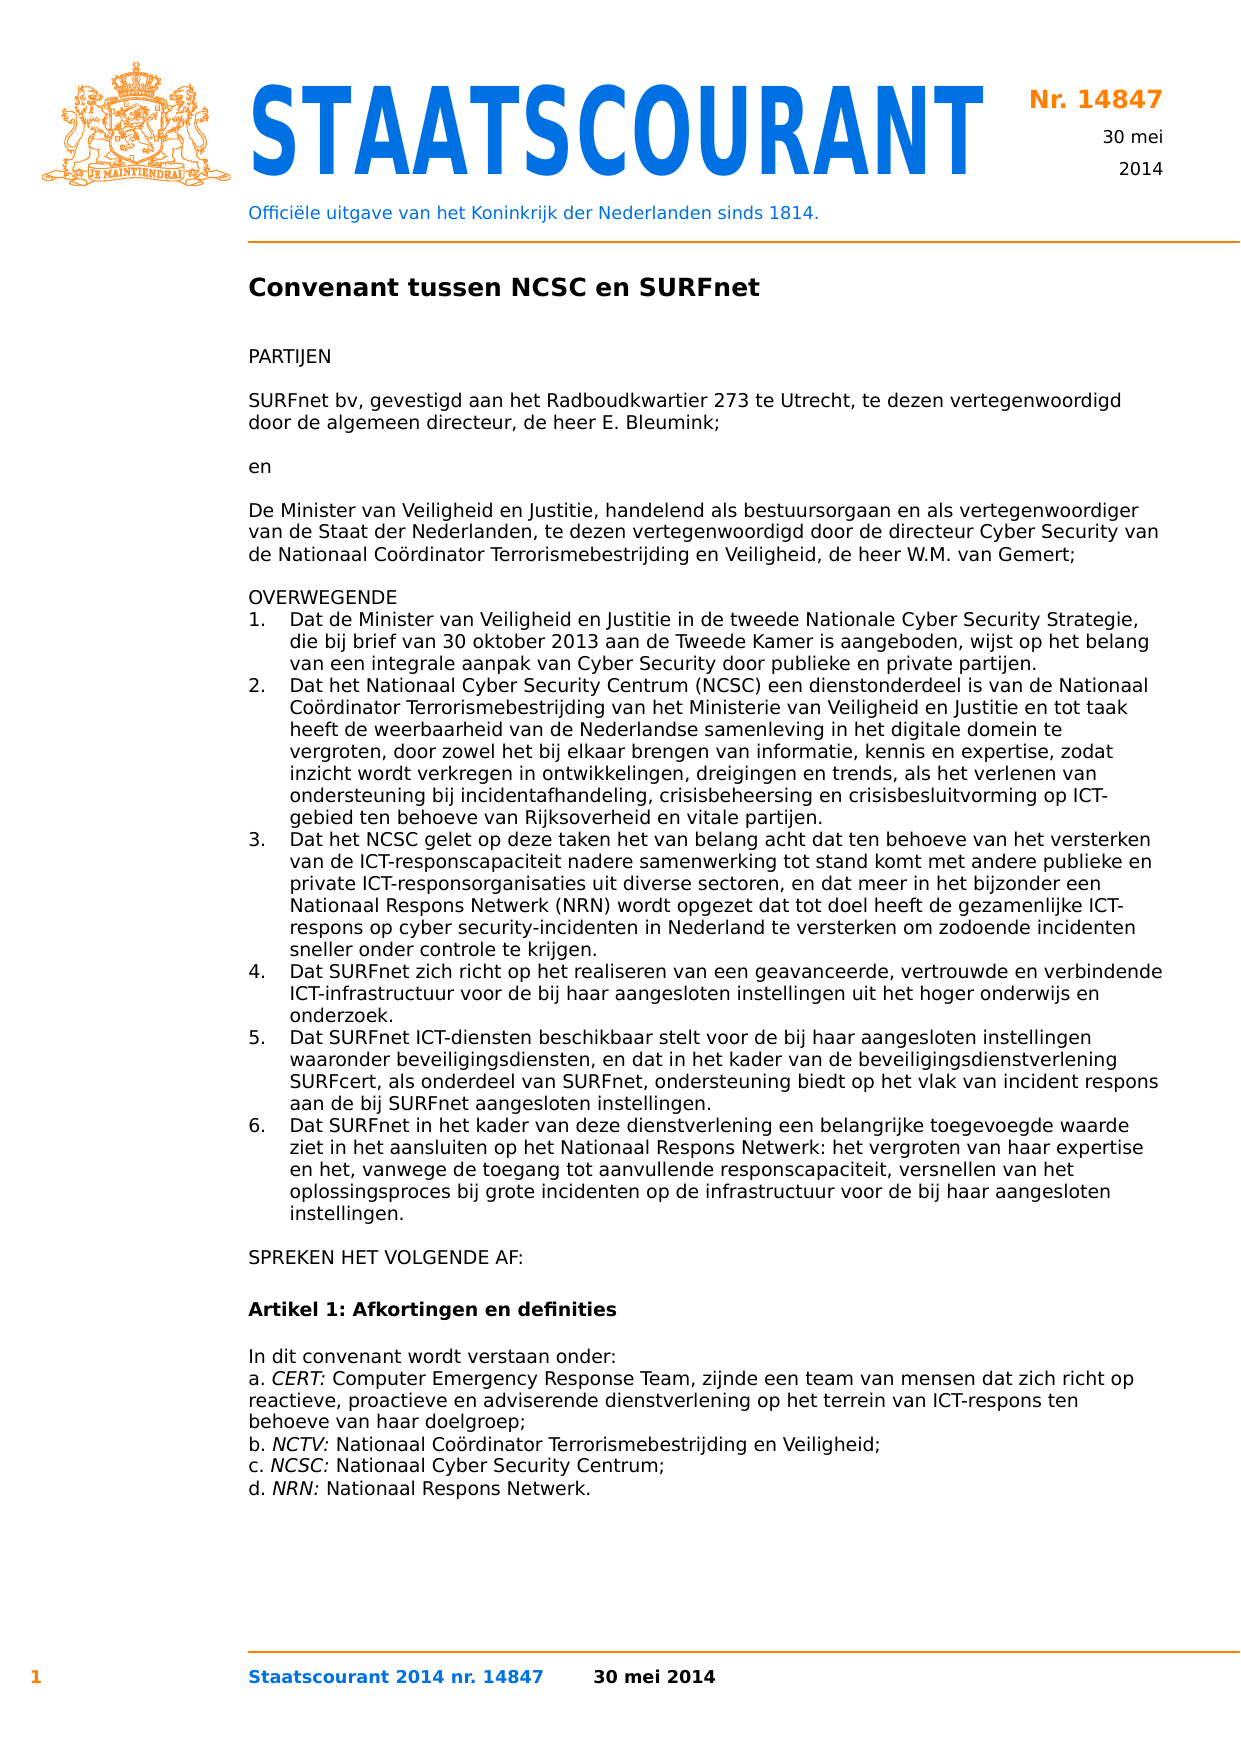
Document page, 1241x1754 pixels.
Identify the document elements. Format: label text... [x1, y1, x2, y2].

text 2. Dat het Nationaal Cyber Security Centrum (NCSC) een dienstonderdeel is van de Nationaal Coördinator Terrorismebestrijding van het Ministerie van Veiligheid en Justitie en tot taak heeft de weerbaarheid van de Nederlandse samenleving in het digitale domein te vergroten, door zowel het bij elkaar brengen van informatie, kennis en expertise, zodat inzicht wordt verkregen in ontwikkelingen, dreigingen en trends, als het verlenen van ondersteuning bij incidentafhandeling, crisisbeheersing en crisisbesluitvorming op ICT- gebied ten behoeve van Rijksoverheid en vitale partijen. [248, 675, 1163, 829]
text In dit convenant wordt verstaan onder: [248, 1346, 1163, 1367]
text 3. Dat het NCSC gelet op deze taken het van belang acht dat ten behoeve van het versterken van de ICT-responscapaciteit nadere samenwerking tot stand komt met andere publieke en private ICT-responsorganisaties uit diverse sectoren, en dat meer in het bijzonder een Nationaal Respons Netwerk (NRN) wordt opgezet dat tot doel heeft de gezamenlijke ICT-respons op cyber security-incidenten in Nederland te versterken om zodoende incidenten sneller onder controle te krijgen. [248, 829, 1163, 961]
table_header STAATSCOURANT [248, 62, 998, 203]
table_cell Officiële uitgave van het Koninkrijk der Nederlanden sinds 1814. [248, 203, 1240, 241]
table_header [25, 62, 248, 241]
table_cell 30 mei [998, 121, 1240, 153]
text b. NCTV: Nationaal Coördinator Terrorismebestrijding en Veiligheid; [248, 1433, 1163, 1455]
text 5. Dat SURFnet ICT-diensten beschikbaar stelt voor de bij haar aangesloten instellingen waaronder beveiligingsdiensten, en dat in het kader van de beveiligingsdienstverlening SURFcert, als onderdeel van SURFnet, ondersteuning biedt op het vlak van incident respons aan de bij SURFnet aangesloten instellingen. [248, 1027, 1163, 1115]
text 6. Dat SURFnet in het kader van deze dienstverlening een belangrijke toegevoegde waarde ziet in het aansluiten op het Nationaal Respons Netwerk: het vergroten van haar expertise en het, vanwege de toegang tot aanvullende responscapaciteit, versnellen van het oplossingsproces bij grote incidenten op de infrastructuur voor de bij haar aangesloten instellingen. [248, 1115, 1163, 1225]
text SPREKEN HET VOLGENDE AF: [248, 1247, 1163, 1268]
text De Minister van Veiligheid en Justitie, handelend als bestuursorgaan en als vertegenwoordiger van de Staat der Nederlanden, te dezen vertegenwoordigd door de directeur Cyber Security van de Nationaal Coördinator Terrorismebestrijding en Veiligheid, de heer W.M. van Gemert; [248, 499, 1163, 565]
table_header Nr. 14847 [998, 62, 1240, 121]
text a. CERT: Computer Emergency Response Team, zijnde een team van mensen dat zich richt op reactieve, proactieve en adviserende dienstverlening op het terrein van ICT-respons ten behoeve van haar doelgroep; [248, 1367, 1163, 1433]
text OVERWEGENDE [248, 587, 1163, 609]
text d. NRN: Nationaal Respons Netwerk. [248, 1477, 1163, 1499]
text c. NCSC: Nationaal Cyber Security Centrum; [248, 1455, 1163, 1477]
subtitle Convenant tussen NCSC en SURFnet [248, 273, 1163, 302]
text en [248, 456, 1163, 478]
subtitle Artikel 1: Afkortingen en definities [248, 1298, 1163, 1321]
text SURFnet bv, gevestigd aan het Radboudkwartier 273 te Utrecht, te dezen vertegenwoordigd door de algemeen directeur, de heer E. Bleumink; [248, 390, 1163, 434]
text 4. Dat SURFnet zich richt op het realiseren van een geavanceerde, vertrouwde en verbindende ICT-infrastructuur voor de bij haar aangesloten instellingen uit het hoger onderwijs en onderzoek. [248, 961, 1163, 1027]
table_cell 2014 [998, 153, 1240, 203]
text PARTIJEN [248, 346, 1163, 368]
picture [41, 62, 231, 186]
text 1. Dat de Minister van Veiligheid en Justitie in de tweede Nationale Cyber Security Strategie, die bij brief van 30 oktober 2013 aan de Tweede Kamer is aangeboden, wijst op het belang van een integrale aanpak van Cyber Security door publieke en private partijen. [248, 609, 1163, 675]
